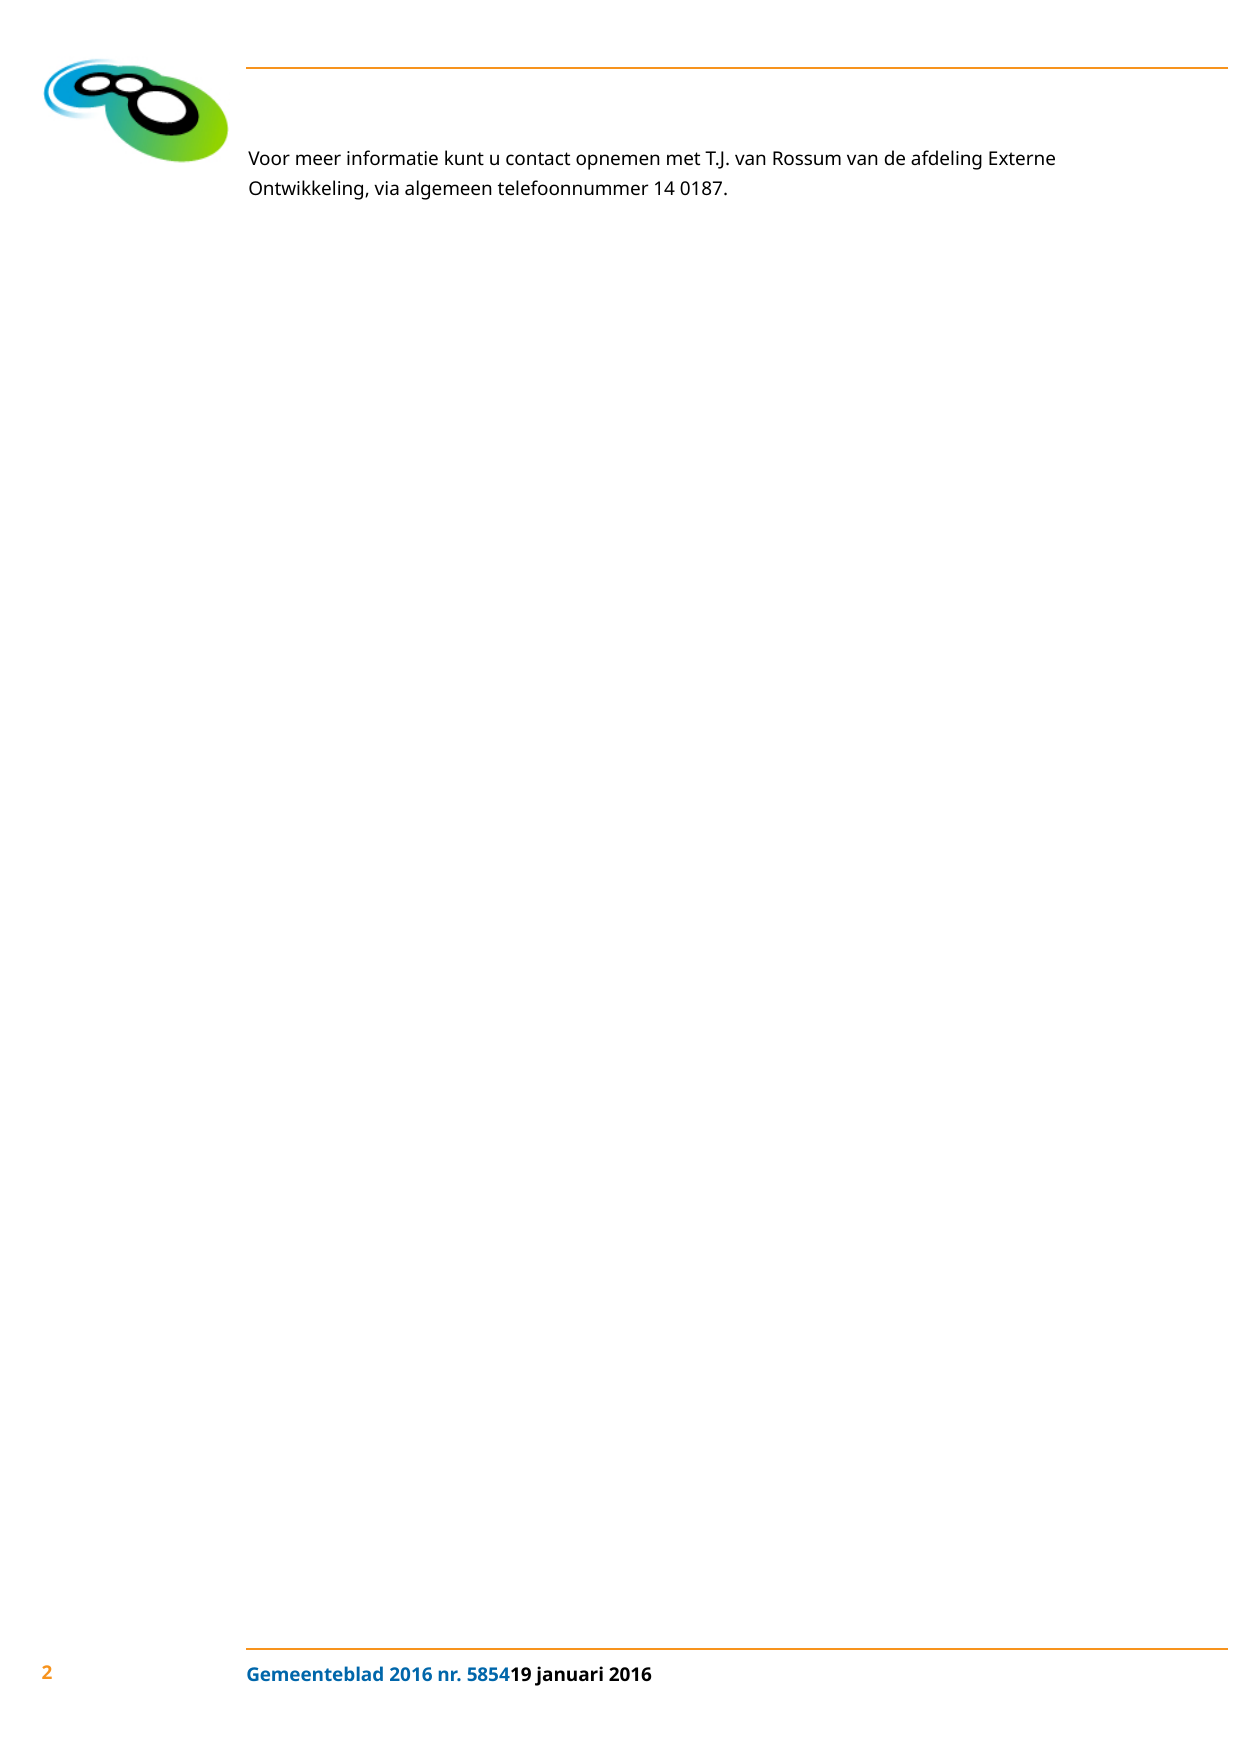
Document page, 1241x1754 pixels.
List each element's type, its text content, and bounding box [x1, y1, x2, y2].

picture [41, 47, 231, 172]
text Voor meer informatie kunt u contact opnemen met T.J. van Rossum van de afdeling Externe Ontwikkeling, via algemeen telefoonnummer 14 0187. [248, 145, 1152, 201]
